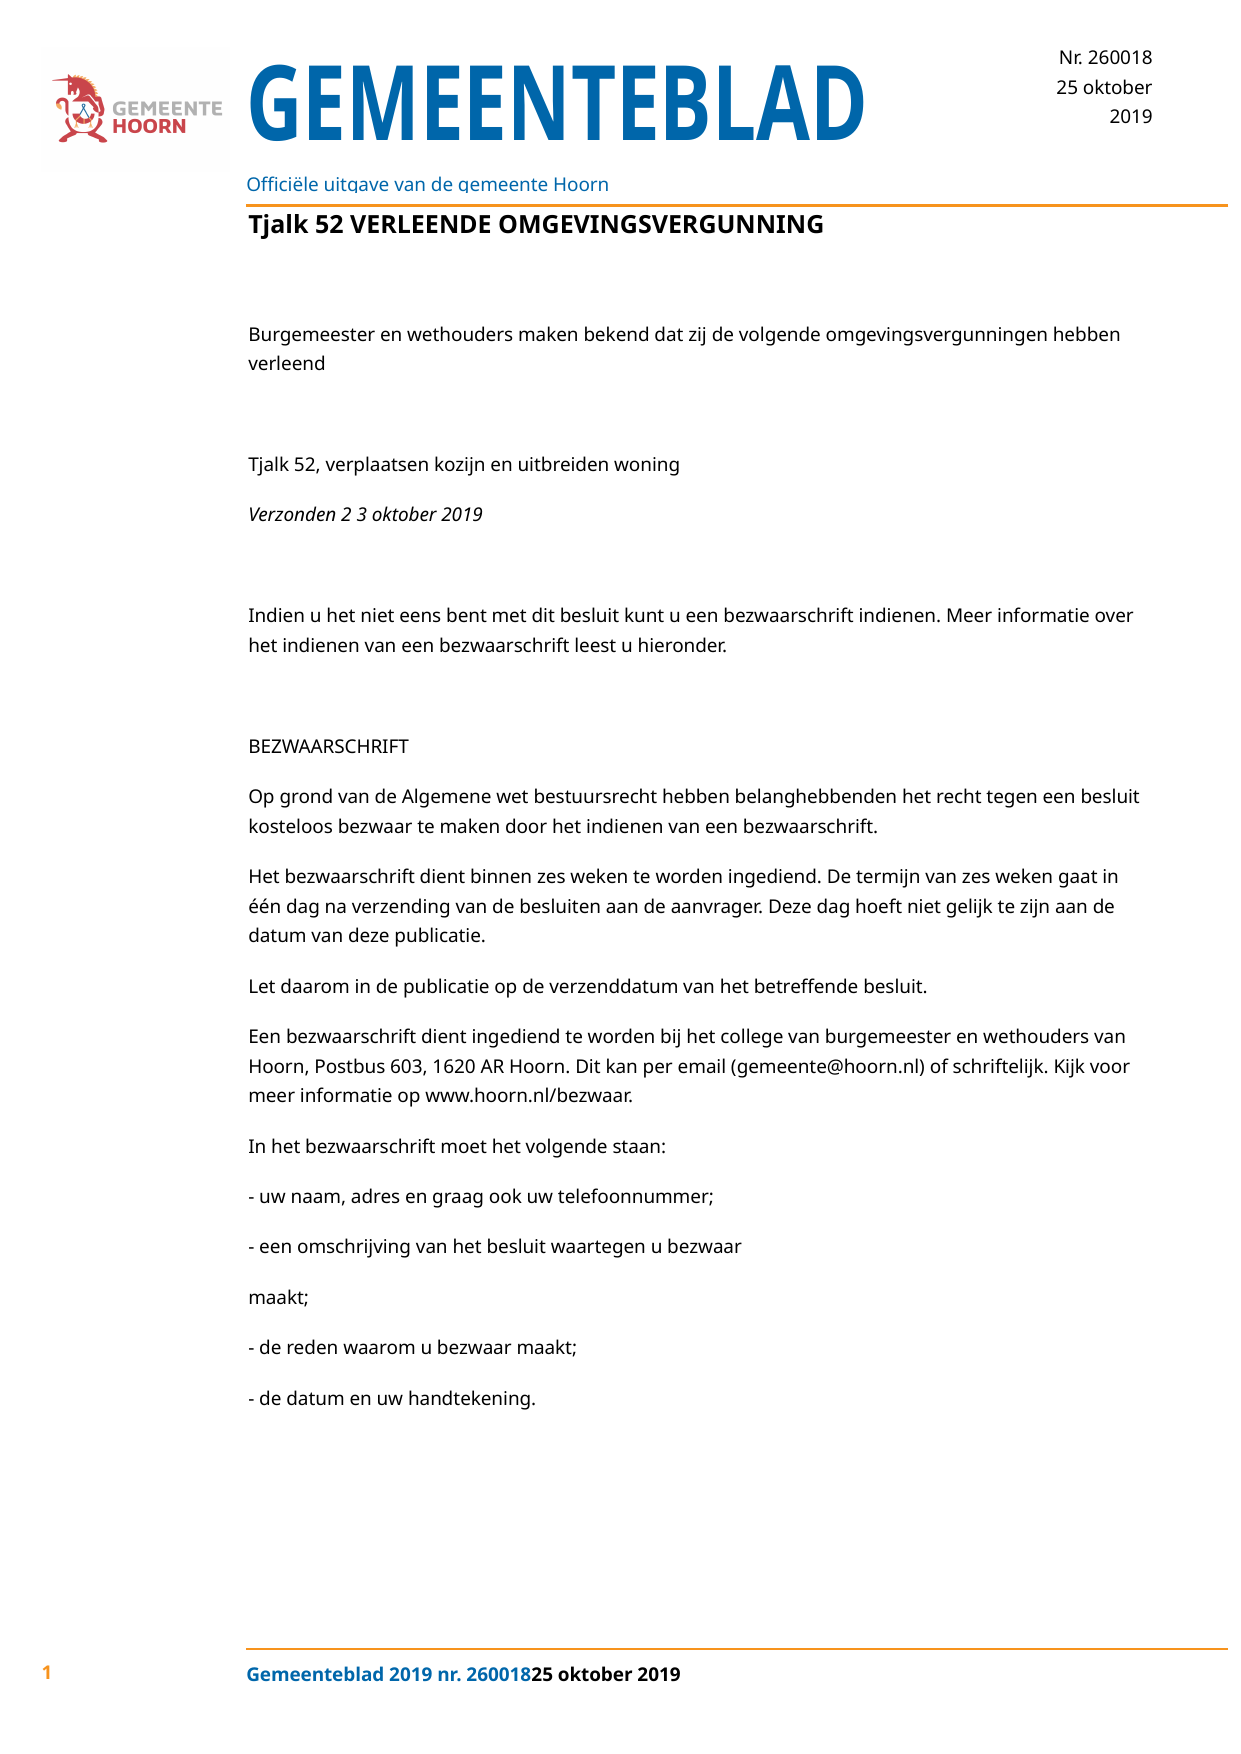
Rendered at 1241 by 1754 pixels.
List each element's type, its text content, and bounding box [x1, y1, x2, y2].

text Tjalk 52 VERLEENDE OMGEVINGSVERGUNNING [248, 207, 1152, 241]
text maakt; [248, 1284, 1152, 1310]
text - de datum en uw handtekening. [248, 1385, 1152, 1411]
text Verzonden 2 3 oktober 2019 [248, 502, 1152, 527]
text - de reden waarom u bezwaar maakt; [248, 1334, 1152, 1360]
text Burgemeester en wethouders maken bekend dat zij de volgende omgevingsvergunningen hebben verleend [248, 321, 1152, 376]
text - een omschrijving van het besluit waartegen u bezwaar [248, 1234, 1152, 1259]
text Op grond van de Algemene wet bestuursrecht hebben belanghebbenden het recht tegen een besluit kosteloos bezwaar te maken door het indienen van een bezwaarschrift. [248, 783, 1152, 838]
text - uw naam, adres en graag ook uw telefoonnummer; [248, 1183, 1152, 1209]
text Tjalk 52, verplaatsen kozijn en uitbreiden woning [248, 451, 1152, 477]
text In het bezwaarschrift moet het volgende staan: [248, 1133, 1152, 1158]
picture [41, 47, 231, 172]
text Het bezwaarschrift dient binnen zes weken te worden ingediend. De termijn van zes weken gaat in één dag na verzending van de besluiten aan de aanvrager. Deze dag hoeft niet gelijk te zijn aan de datum van deze publicatie. [248, 863, 1152, 948]
text Indien u het niet eens bent met dit besluit kunt u een bezwaarschrift indienen. Meer informatie over het indienen van een bezwaarschrift leest u hieronder. [248, 602, 1152, 658]
text Let daarom in de publicatie op de verzenddatum van het betreffende besluit. [248, 973, 1152, 998]
text BEZWAARSCHRIFT [248, 733, 1152, 758]
text Een bezwaarschrift dient ingediend te worden bij het college van burgemeester en wethouders van Hoorn, Postbus 603, 1620 AR Hoorn. Dit kan per email (gemeente@hoorn.nl) of schriftelijk. Kijk voor meer informatie op www.hoorn.nl/bezwaar. [248, 1023, 1152, 1108]
